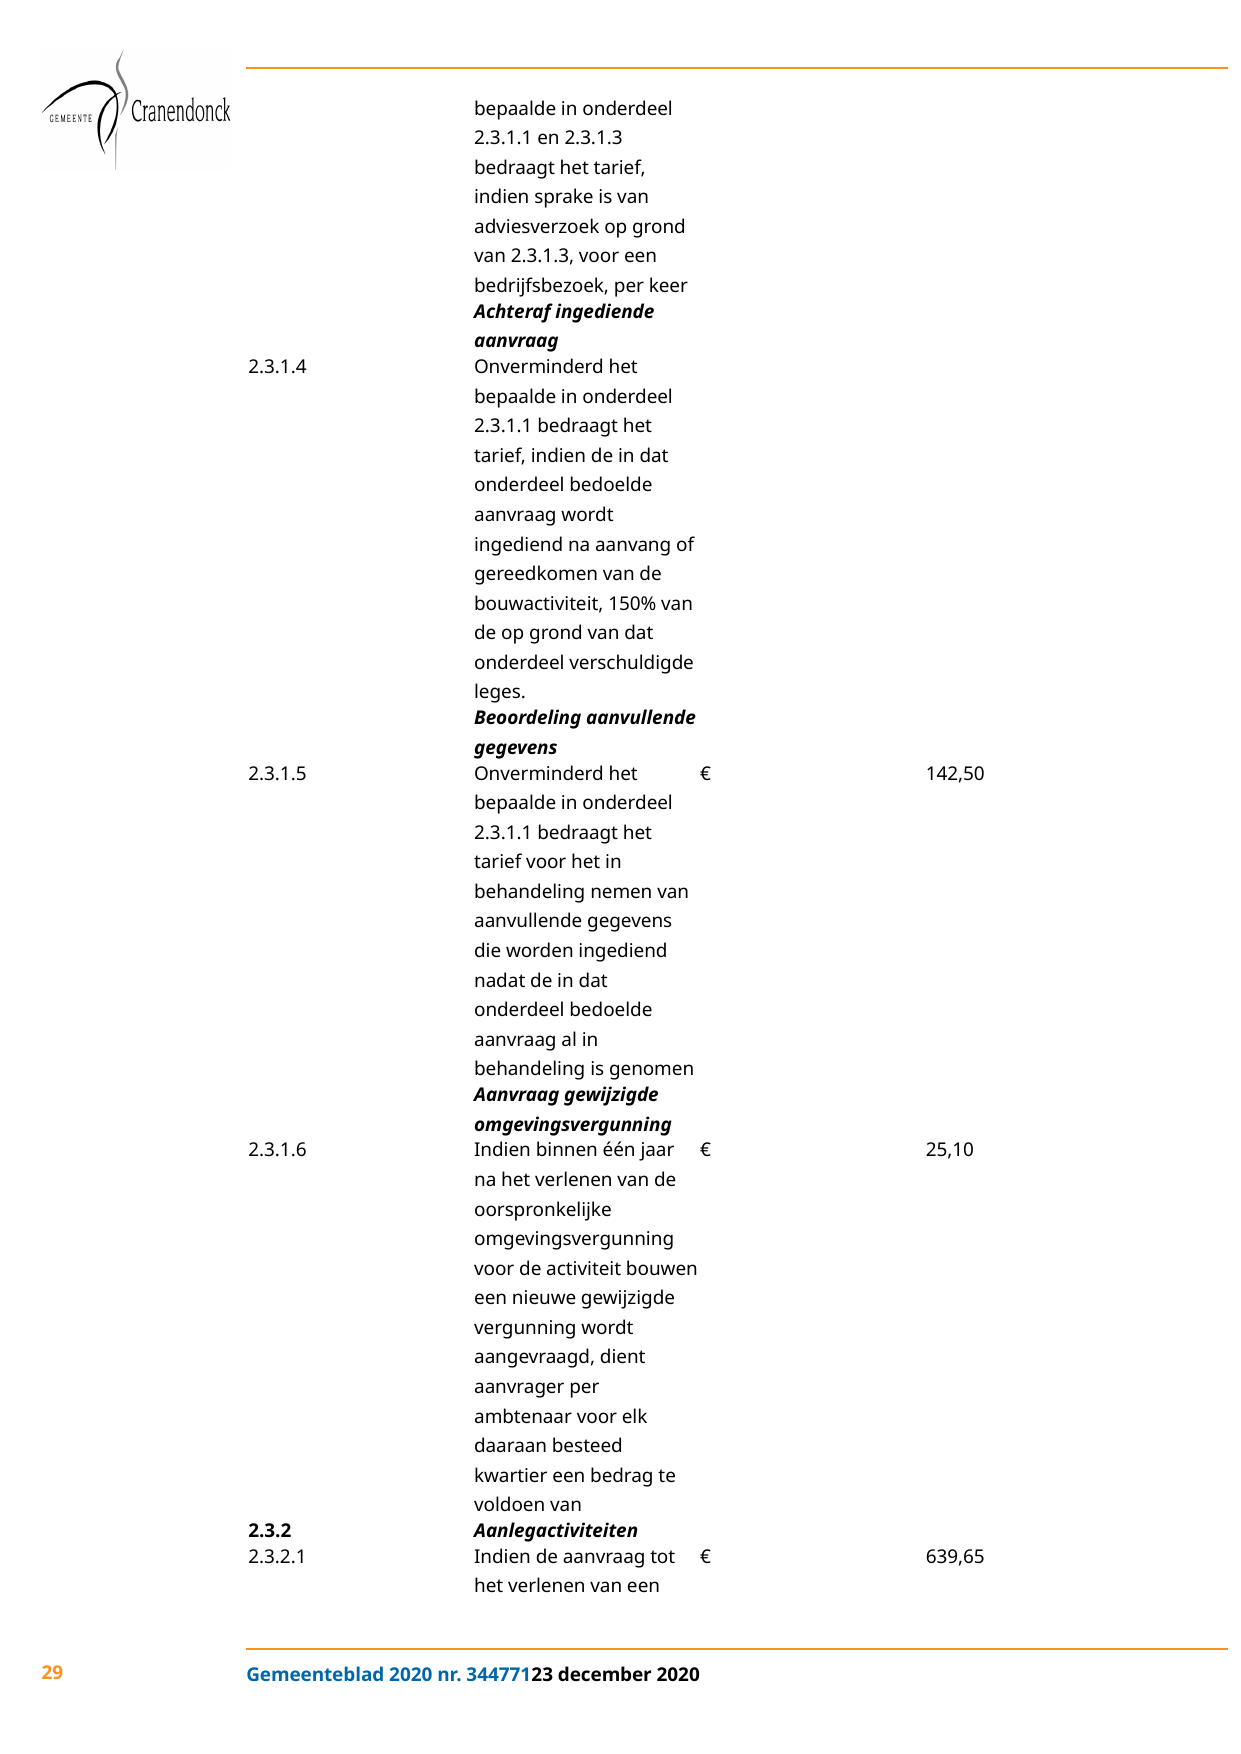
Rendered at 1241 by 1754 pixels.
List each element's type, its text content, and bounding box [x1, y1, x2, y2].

table_cell 2.3.2.1 [248, 1543, 474, 1598]
table_cell Achteraf ingediende aanvraag [474, 298, 700, 353]
table_cell [926, 95, 1152, 298]
table_cell [700, 95, 926, 298]
table_cell Indien de aanvraag tot het verlenen van een [474, 1543, 700, 1598]
table_cell € [700, 1137, 926, 1517]
table_cell [248, 1081, 474, 1137]
table_cell [700, 1518, 926, 1543]
table_cell [700, 1081, 926, 1137]
table_cell Aanvraag gewijzigde omgevingsvergunning [474, 1081, 700, 1137]
table_cell [700, 353, 926, 704]
table_cell 2.3.1.5 [248, 760, 474, 1081]
table_cell [926, 705, 1152, 760]
table_cell [926, 353, 1152, 704]
table_cell [248, 298, 474, 353]
table_cell [248, 95, 474, 298]
table_cell € [700, 760, 926, 1081]
table_cell Onverminderd het bepaalde in onderdeel 2.3.1.1 bedraagt het tarief, indien de in dat onderdeel bedoelde aanvraag wordt ingediend na aanvang of gereedkomen van de bouwactiviteit, 150% van de op grond van dat onderdeel verschuldigde leges. [474, 353, 700, 704]
table_cell [926, 1081, 1152, 1137]
table_cell Aanlegactiviteiten [474, 1518, 700, 1543]
table_cell 2.3.1.6 [248, 1137, 474, 1517]
table_cell [248, 705, 474, 760]
table_cell [926, 298, 1152, 353]
table_cell Indien binnen één jaar na het verlenen van de oorspronkelijke omgevingsvergunning voor de activiteit bouwen een nieuwe gewijzigde vergunning wordt aangevraagd, dient aanvrager per ambtenaar voor elk daaraan besteed kwartier een bedrag te voldoen van [474, 1137, 700, 1517]
table_cell 2.3.2 [248, 1518, 474, 1543]
table_cell 2.3.1.4 [248, 353, 474, 704]
table_cell [700, 705, 926, 760]
table_cell 639,65 [926, 1543, 1152, 1598]
table_cell Onverminderd het bepaalde in onderdeel 2.3.1.1 bedraagt het tarief voor het in behandeling nemen van aanvullende gegevens die worden ingediend nadat de in dat onderdeel bedoelde aanvraag al in behandeling is genomen [474, 760, 700, 1081]
table_cell [926, 1518, 1152, 1543]
table_cell 25,10 [926, 1137, 1152, 1517]
picture [41, 47, 231, 172]
table_cell 142,50 [926, 760, 1152, 1081]
table_cell [700, 298, 926, 353]
table_cell € [700, 1543, 926, 1598]
table_cell Beoordeling aanvullende gegevens [474, 705, 700, 760]
table_cell bepaalde in onderdeel 2.3.1.1 en 2.3.1.3 bedraagt het tarief, indien sprake is van adviesverzoek op grond van 2.3.1.3, voor een bedrijfsbezoek, per keer [474, 95, 700, 298]
